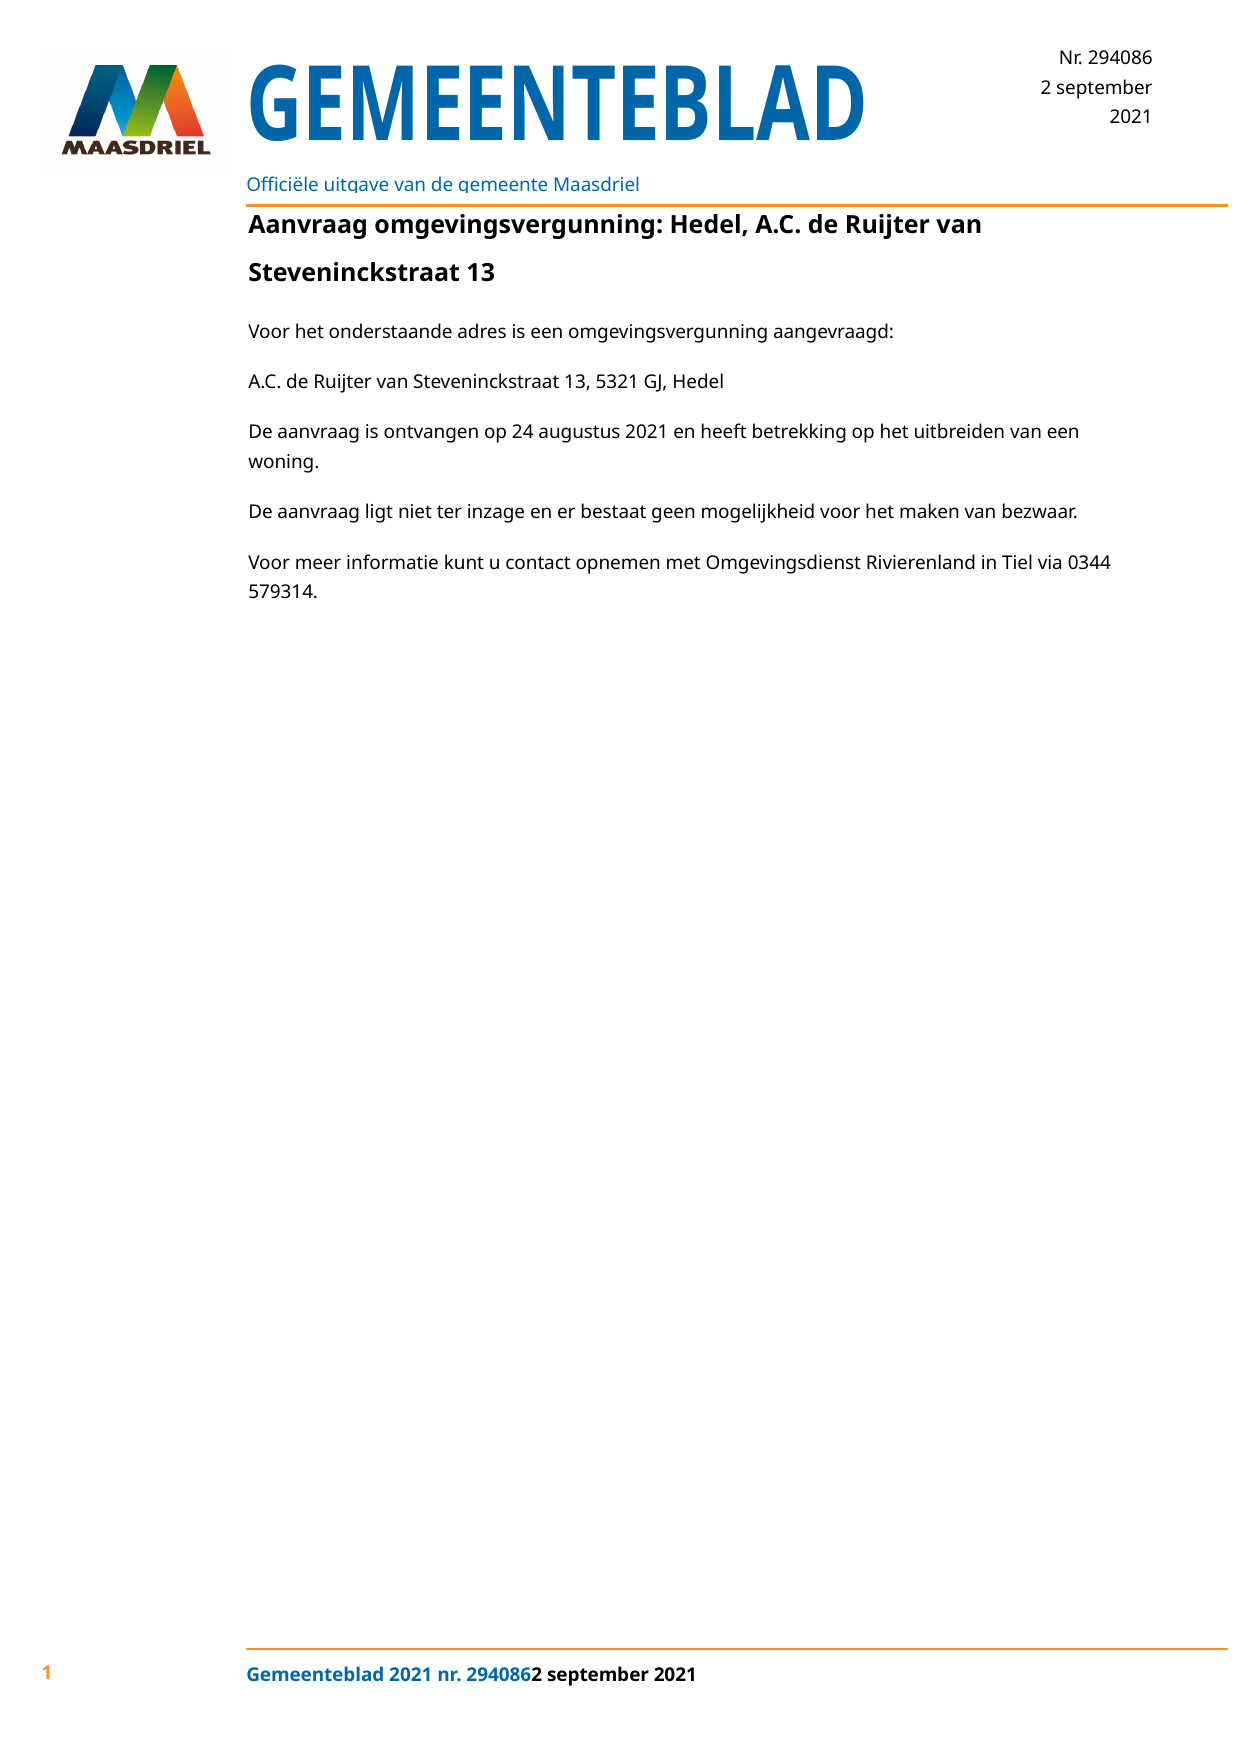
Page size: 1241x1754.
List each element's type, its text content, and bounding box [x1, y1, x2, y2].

text Aanvraag omgevingsvergunning: Hedel, A.C. de Ruijter van Steveninckstraat 13 [248, 207, 1152, 288]
picture [41, 47, 231, 172]
text De aanvraag ligt niet ter inzage en er bestaat geen mogelijkheid voor het maken van bezwaar. [248, 499, 1152, 524]
text A.C. de Ruijter van Steveninckstraat 13, 5321 GJ, Hedel [248, 368, 1152, 394]
text Voor meer informatie kunt u contact opnemen met Omgevingsdienst Rivierenland in Tiel via 0344 579314. [248, 549, 1152, 604]
text Voor het onderstaande adres is een omgevingsvergunning aangevraagd: [248, 318, 1152, 344]
text De aanvraag is ontvangen op 24 augustus 2021 en heeft betrekking op het uitbreiden van een woning. [248, 419, 1152, 474]
